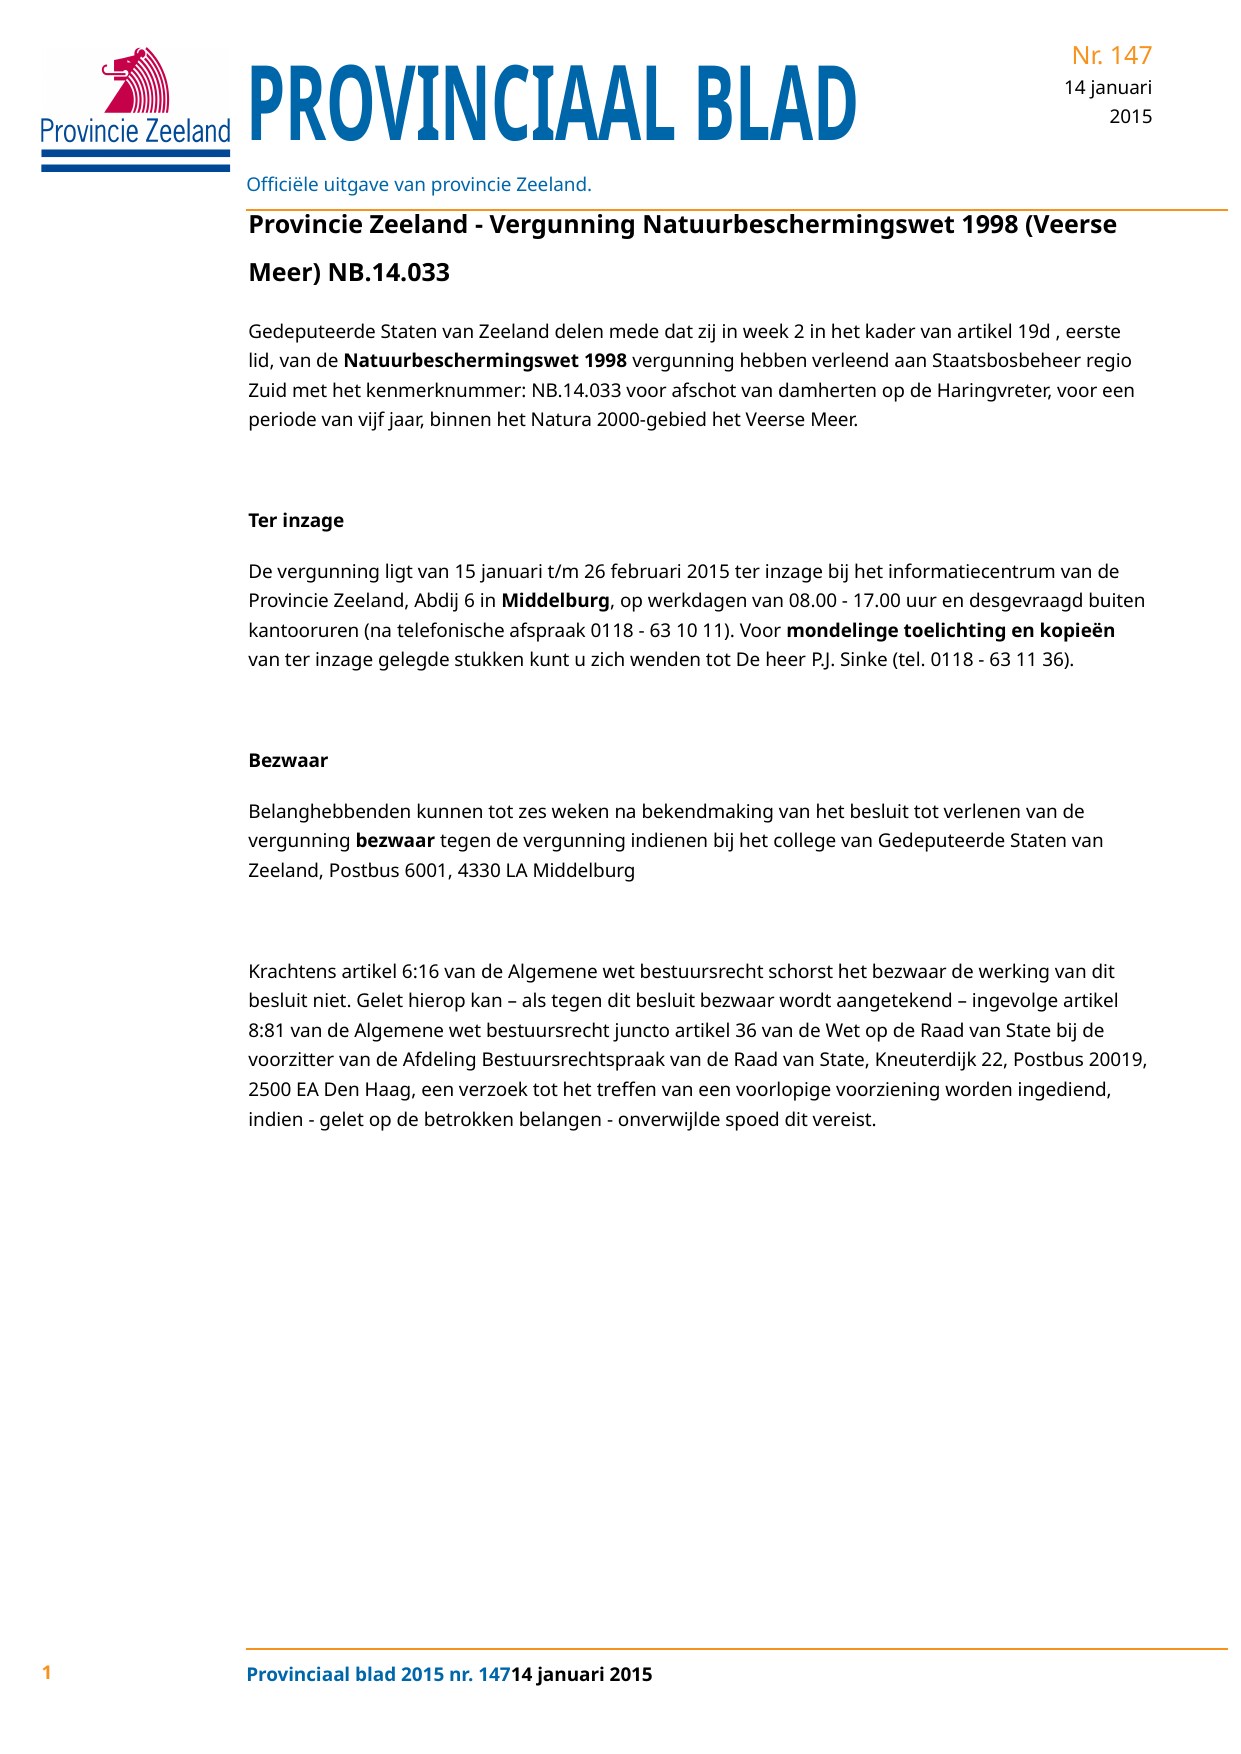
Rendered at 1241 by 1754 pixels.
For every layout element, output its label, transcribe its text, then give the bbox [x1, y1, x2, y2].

picture [41, 47, 231, 172]
text Belanghebbenden kunnen tot zes weken na bekendmaking van het besluit tot verlenen van de vergunning bezwaar tegen de vergunning indienen bij het college van Gedeputeerde Staten van Zeeland, Postbus 6001, 4330 LA Middelburg [248, 798, 1152, 883]
text De vergunning ligt van 15 januari t/m 26 februari 2015 ter inzage bij het informatiecentrum van de Provincie Zeeland, Abdij 6 in Middelburg, op werkdagen van 08.00 - 17.00 uur en desgevraagd buiten kantooruren (na telefonische afspraak 0118 - 63 10 11). Voor mondelinge toelichting en kopieën van ter inzage gelegde stukken kunt u zich wenden tot De heer P.J. Sinke (tel. 0118 - 63 11 36). [248, 558, 1152, 672]
text Provincie Zeeland - Vergunning Natuurbeschermingswet 1998 (Veerse Meer) NB.14.033 [248, 211, 1152, 288]
text Ter inzage [248, 507, 1152, 533]
text Gedeputeerde Staten van Zeeland delen mede dat zij in week 2 in het kader van artikel 19d , eerste lid, van de Natuurbeschermingswet 1998 vergunning hebben verleend aan Staatsbosbeheer regio Zuid met het kenmerknummer: NB.14.033 voor afschot van damherten op de Haringvreter, voor een periode van vijf jaar, binnen het Natura 2000-gebied het Veerse Meer. [248, 318, 1152, 432]
text Bezwaar [248, 747, 1152, 773]
text Krachtens artikel 6:16 van de Algemene wet bestuursrecht schorst het bezwaar de werking van dit besluit niet. Gelet hierop kan – als tegen dit besluit bezwaar wordt aangetekend – ingevolge artikel 8:81 van de Algemene wet bestuursrecht juncto artikel 36 van de Wet op de Raad van State bij de voorzitter van de Afdeling Bestuursrechtspraak van de Raad van State, Kneuterdijk 22, Postbus 20019, 2500 EA Den Haag, een verzoek tot het treffen van een voorlopige voorziening worden ingediend, indien - gelet op de betrokken belangen - onverwijlde spoed dit vereist. [248, 958, 1152, 1132]
